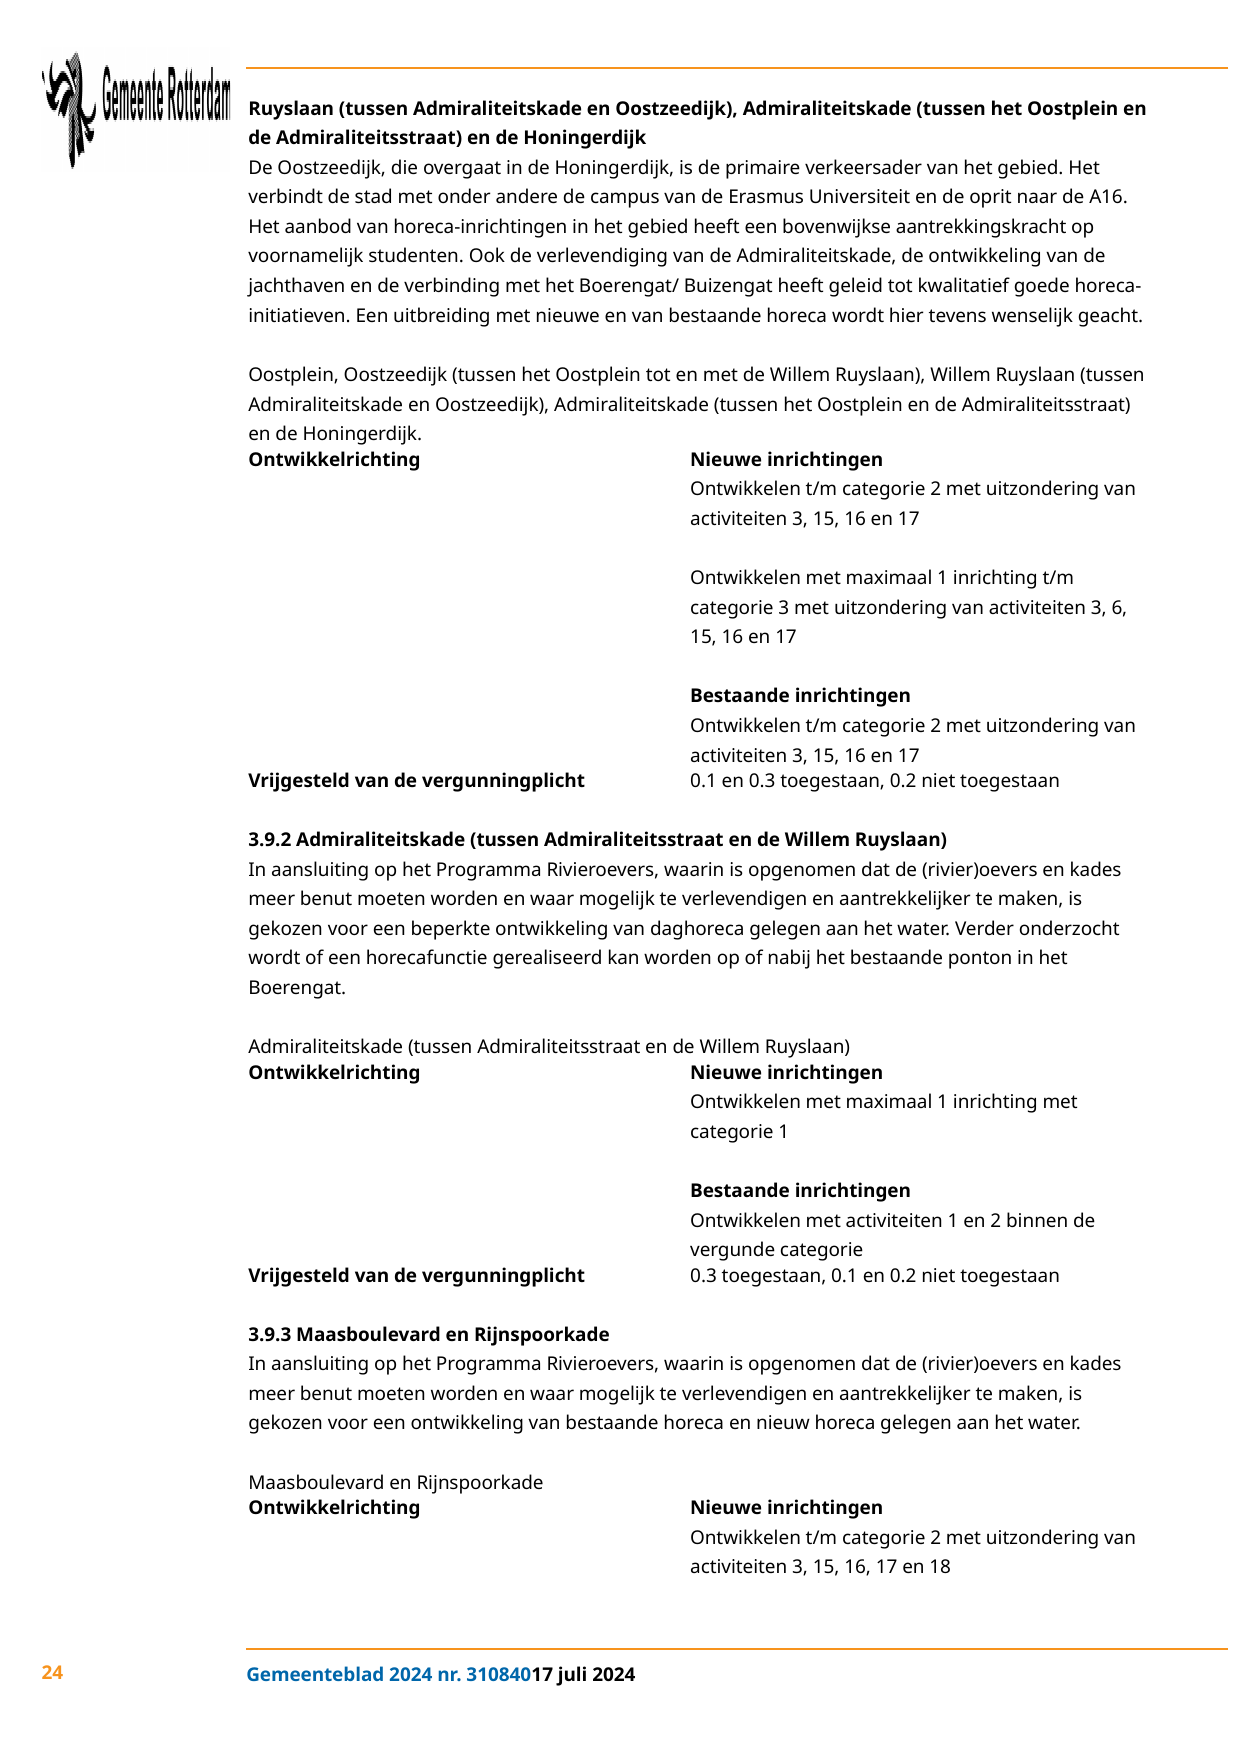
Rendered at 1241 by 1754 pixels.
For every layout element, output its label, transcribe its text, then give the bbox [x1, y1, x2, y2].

table_cell Ontwikkelrichting [248, 1495, 690, 1609]
text 3.9.3 Maasboulevard en Rijnspoorkade [248, 1321, 1152, 1347]
table_cell Vrijgesteld van de vergunningplicht [248, 768, 690, 793]
table_cell Nieuwe inrichtingen Ontwikkelen met maximaal 1 inrichting met categorie 1 Bestaande inrichtingen Ontwikkelen met activiteiten 1 en 2 binnen de vergunde categorie [690, 1059, 1152, 1262]
text In aansluiting op het Programma Rivieroevers, waarin is opgenomen dat de (rivier)oevers en kades meer benut moeten worden en waar mogelijk te verlevendigen en aantrekkelijker te maken, is gekozen voor een ontwikkeling van bestaande horeca en nieuw horeca gelegen aan het water. [248, 1350, 1152, 1435]
table_cell 0.1 en 0.3 toegestaan, 0.2 niet toegestaan [690, 768, 1152, 793]
table_cell Nieuwe inrichtingen Ontwikkelen t/m categorie 2 met uitzondering van activiteiten 3, 15, 16, 17 en 18 [690, 1495, 1152, 1609]
text De Oostzeedijk, die overgaat in de Honingerdijk, is de primaire verkeersader van het gebied. Het verbindt de stad met onder andere de campus van de Erasmus Universiteit en de oprit naar de A16. Het aanbod van horeca-inrichtingen in het gebied heeft een bovenwijkse aantrekkingskracht op voornamelijk studenten. Ook de verlevendiging van de Admiraliteitskade, de ontwikkeling van de jachthaven en de verbinding met het Boerengat/ Buizengat heeft geleid tot kwalitatief goede horeca-initiatieven. Een uitbreiding met nieuwe en van bestaande horeca wordt hier tevens wenselijk geacht. [248, 154, 1152, 328]
table_cell Ontwikkelrichting [248, 446, 690, 768]
table_cell 0.3 toegestaan, 0.1 en 0.2 niet toegestaan [690, 1262, 1152, 1288]
text In aansluiting op het Programma Rivieroevers, waarin is opgenomen dat de (rivier)oevers en kades meer benut moeten worden en waar mogelijk te verlevendigen en aantrekkelijker te maken, is gekozen voor een beperkte ontwikkeling van daghoreca gelegen aan het water. Verder onderzocht wordt of een horecafunctie gerealiseerd kan worden op of nabij het bestaande ponton in het Boerengat. [248, 856, 1152, 1000]
table_header Maasboulevard en Rijnspoorkade [248, 1469, 1152, 1494]
picture [41, 47, 231, 172]
text 3.9.2 Admiraliteitskade (tussen Admiraliteitsstraat en de Willem Ruyslaan) [248, 826, 1152, 852]
table_cell Ontwikkelrichting [248, 1059, 690, 1262]
table_cell Vrijgesteld van de vergunningplicht [248, 1262, 690, 1288]
text Ruyslaan (tussen Admiraliteitskade en Oostzeedijk), Admiraliteitskade (tussen het Oostplein en de Admiraliteitsstraat) en de Honingerdijk [248, 95, 1152, 150]
table_header Admiraliteitskade (tussen Admiraliteitsstraat en de Willem Ruyslaan) [248, 1033, 1152, 1059]
table_cell Nieuwe inrichtingen Ontwikkelen t/m categorie 2 met uitzondering van activiteiten 3, 15, 16 en 17 Ontwikkelen met maximaal 1 inrichting t/m categorie 3 met uitzondering van activiteiten 3, 6, 15, 16 en 17 Bestaande inrichtingen Ontwikkelen t/m categorie 2 met uitzondering van activiteiten 3, 15, 16 en 17 [690, 446, 1152, 768]
table_header Oostplein, Oostzeedijk (tussen het Oostplein tot en met de Willem Ruyslaan), Willem Ruyslaan (tussen Admiraliteitskade en Oostzeedijk), Admiraliteitskade (tussen het Oostplein en de Admiraliteitsstraat) en de Honingerdijk. [248, 361, 1152, 446]
